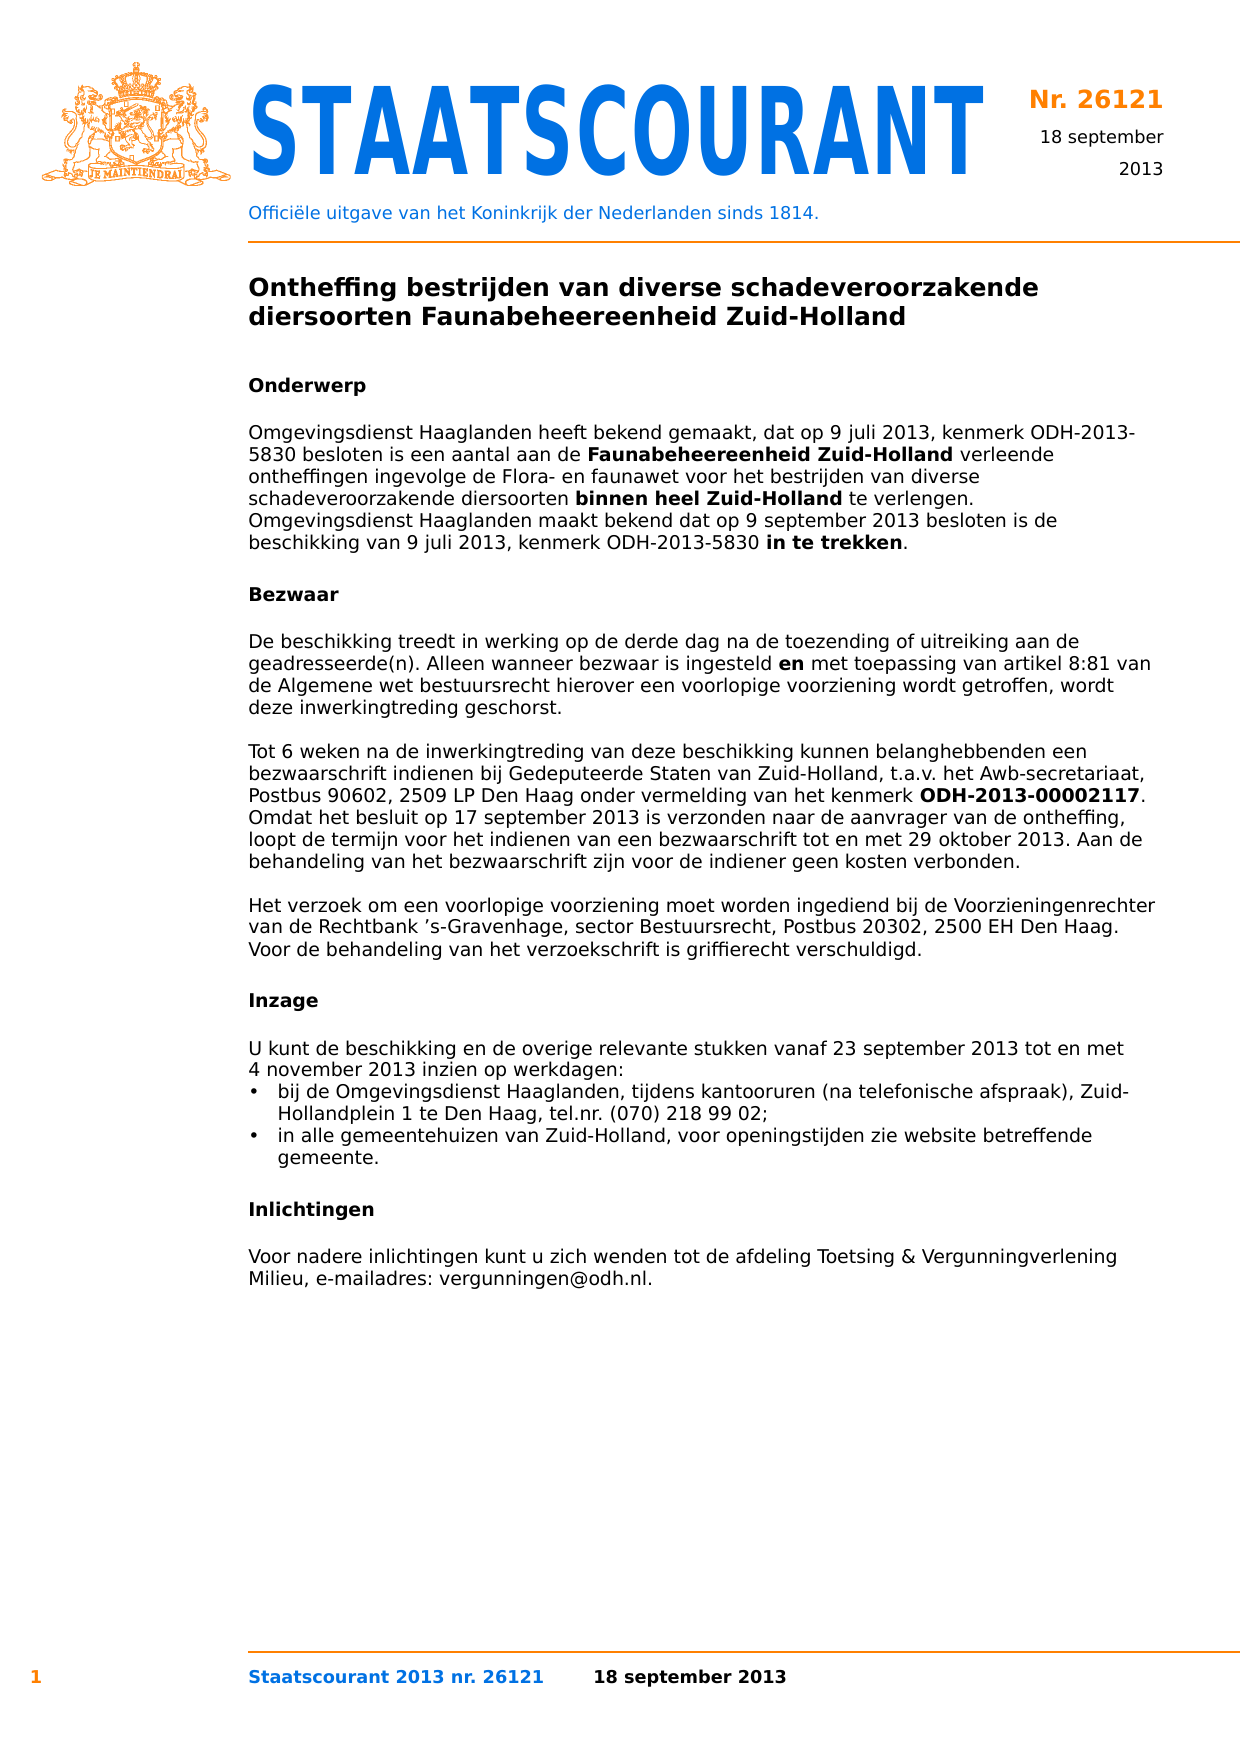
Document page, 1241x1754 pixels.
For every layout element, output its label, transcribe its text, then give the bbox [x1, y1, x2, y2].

text Het verzoek om een voorlopige voorziening moet worden ingediend bij de Voorzieningenrechter van de Rechtbank ’s-Gravenhage, sector Bestuursrecht, Postbus 20302, 2500 EH Den Haag. Voor de behandeling van het verzoekschrift is griffierecht verschuldigd. [248, 894, 1163, 960]
text Tot 6 weken na de inwerkingtreding van deze beschikking kunnen belanghebbenden een bezwaarschrift indienen bij Gedeputeerde Staten van Zuid-Holland, t.a.v. het Awb-secretariaat, Postbus 90602, 2509 LP Den Haag onder vermelding van het kenmerk ODH-2013-00002117. Omdat het besluit op 17 september 2013 is verzonden naar de aanvrager van de ontheffing, loopt de termijn voor het indienen van een bezwaarschrift tot en met 29 oktober 2013. Aan de behandeling van het bezwaarschrift zijn voor de indiener geen kosten verbonden. [248, 741, 1163, 873]
text Omgevingsdienst Haaglanden heeft bekend gemaakt, dat op 9 juli 2013, kenmerk ODH-2013-5830 besloten is een aantal aan de Faunabeheereenheid Zuid-Holland verleende ontheffingen ingevolge de Flora- en faunawet voor het bestrijden van diverse schadeveroorzakende diersoorten binnen heel Zuid-Holland te verlengen. [248, 422, 1163, 510]
text Omgevingsdienst Haaglanden maakt bekend dat op 9 september 2013 besloten is de beschikking van 9 juli 2013, kenmerk ODH-2013-5830 in te trekken. [248, 510, 1163, 554]
table_cell 18 september [998, 121, 1240, 153]
subtitle Ontheffing bestrijden van diverse schadeveroorzakende diersoorten Faunabeheereenheid Zuid-Holland [248, 273, 1163, 331]
subtitle Inzage [248, 990, 1163, 1012]
table_header Nr. 26121 [998, 62, 1240, 121]
text U kunt de beschikking en de overige relevante stukken vanaf 23 september 2013 tot en met 4 november 2013 inzien op werkdagen: [248, 1037, 1163, 1081]
text Voor nadere inlichtingen kunt u zich wenden tot de afdeling Toetsing & Vergunningverlening Milieu, e-mailadres: vergunningen@odh.nl. [248, 1246, 1163, 1290]
text • bij de Omgevingsdienst Haaglanden, tijdens kantooruren (na telefonische afspraak), Zuid-Hollandplein 1 te Den Haag, tel.nr. (070) 218 99 02; [248, 1081, 1163, 1125]
text De beschikking treedt in werking op de derde dag na de toezending of uitreiking aan de geadresseerde(n). Alleen wanneer bezwaar is ingesteld en met toepassing van artikel 8:81 van de Algemene wet bestuursrecht hierover een voorlopige voorziening wordt getroffen, wordt deze inwerkingtreding geschorst. [248, 631, 1163, 719]
subtitle Bezwaar [248, 584, 1163, 606]
subtitle Inlichtingen [248, 1199, 1163, 1221]
table_cell 2013 [998, 153, 1240, 203]
subtitle Onderwerp [248, 375, 1163, 397]
table_header STAATSCOURANT [248, 62, 998, 203]
table_header [25, 62, 248, 241]
picture [41, 62, 231, 186]
table_cell Officiële uitgave van het Koninkrijk der Nederlanden sinds 1814. [248, 203, 1240, 241]
text • in alle gemeentehuizen van Zuid-Holland, voor openingstijden zie website betreffende gemeente. [248, 1125, 1163, 1169]
